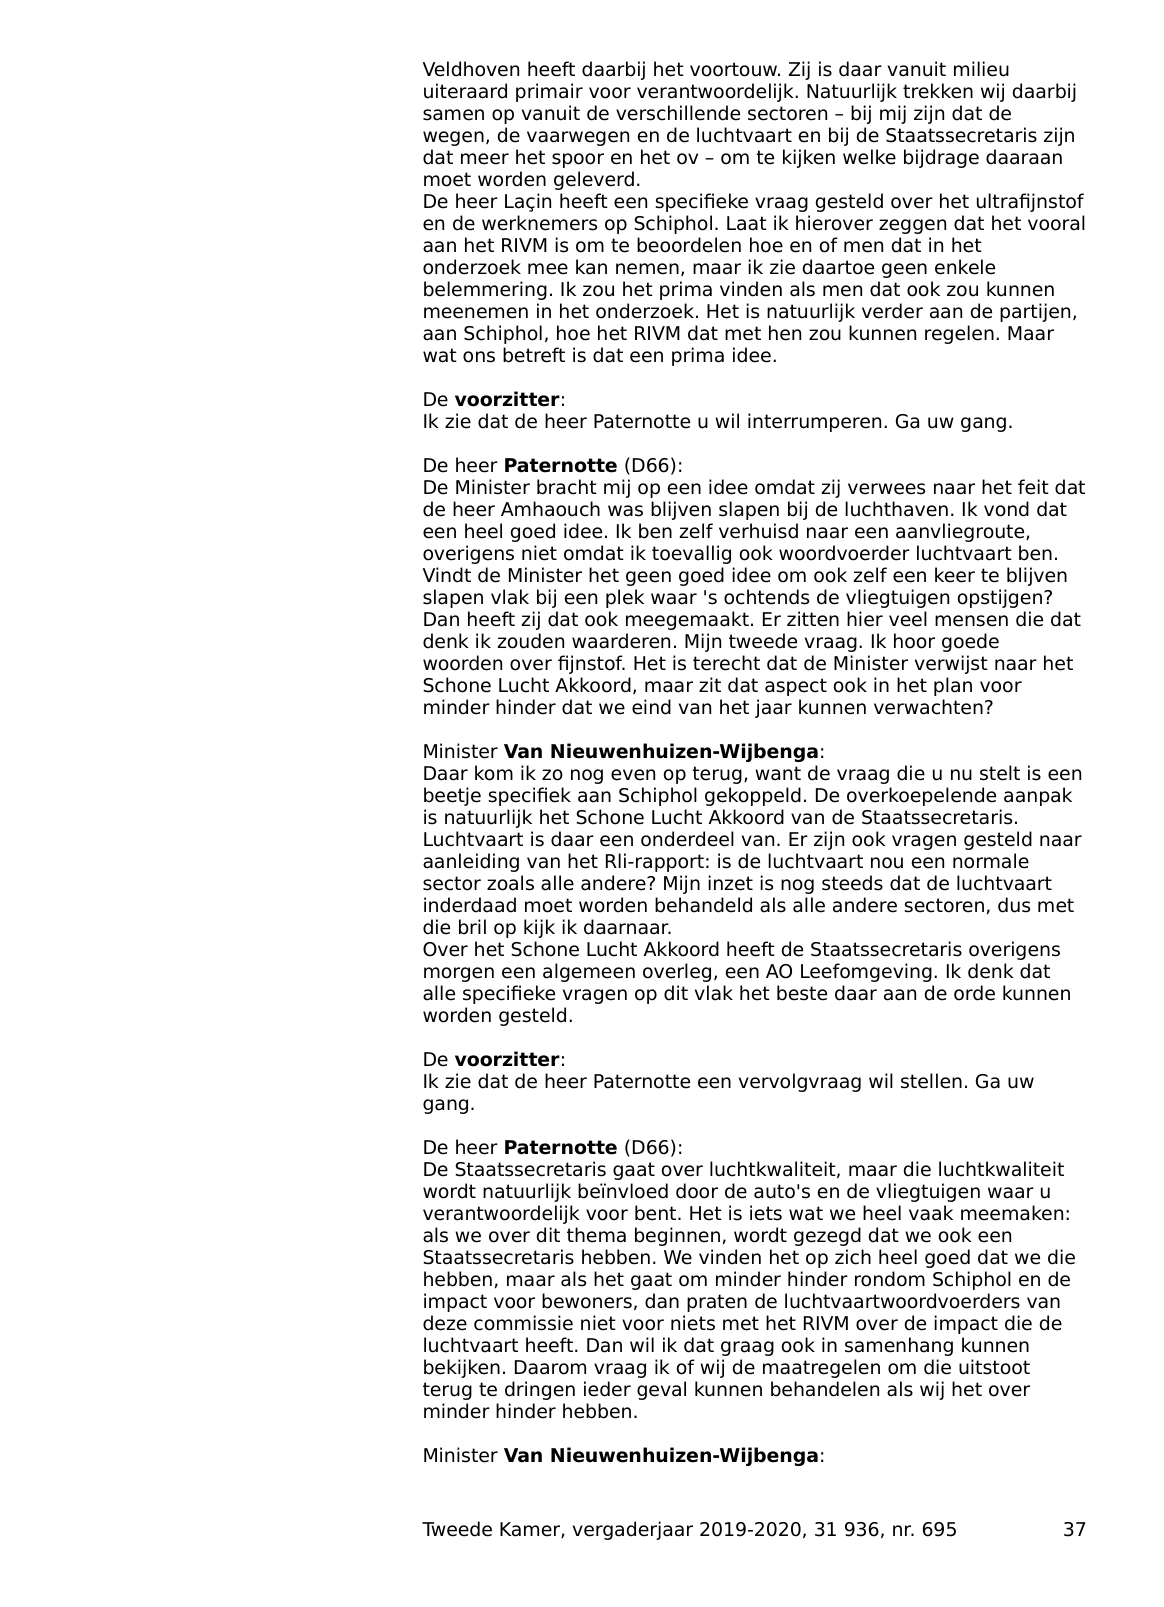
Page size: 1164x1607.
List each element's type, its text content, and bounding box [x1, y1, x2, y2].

text Ik zie dat de heer Paternotte een vervolgvraag wil stellen. Ga uw gang. [422, 1071, 1087, 1115]
text De heer Paternotte (D66): [422, 455, 1087, 477]
text De voorzitter: [422, 1049, 1087, 1071]
text De voorzitter: [422, 389, 1087, 411]
text Daar kom ik zo nog even op terug, want de vraag die u nu stelt is een beetje specifiek aan Schiphol gekoppeld. De overkoepelende aanpak is natuurlijk het Schone Lucht Akkoord van de Staatssecretaris. Luchtvaart is daar een onderdeel van. Er zijn ook vragen gesteld naar aanleiding van het Rli-rapport: is de luchtvaart nou een normale sector zoals alle andere? Mijn inzet is nog steeds dat de luchtvaart inderdaad moet worden behandeld als alle andere sectoren, dus met die bril op kijk ik daarnaar. [422, 763, 1087, 939]
text Minister Van Nieuwenhuizen-Wijbenga: [422, 1445, 1087, 1467]
text De heer Laçin heeft een specifieke vraag gesteld over het ultrafijnstof en de werknemers op Schiphol. Laat ik hierover zeggen dat het vooral aan het RIVM is om te beoordelen hoe en of men dat in het onderzoek mee kan nemen, maar ik zie daartoe geen enkele belemmering. Ik zou het prima vinden als men dat ook zou kunnen meenemen in het onderzoek. Het is natuurlijk verder aan de partijen, aan Schiphol, hoe het RIVM dat met hen zou kunnen regelen. Maar wat ons betreft is dat een prima idee. [422, 191, 1087, 367]
text De heer Paternotte (D66): [422, 1137, 1087, 1159]
text Over het Schone Lucht Akkoord heeft de Staatssecretaris overigens morgen een algemeen overleg, een AO Leefomgeving. Ik denk dat alle specifieke vragen op dit vlak het beste daar aan de orde kunnen worden gesteld. [422, 939, 1087, 1027]
text Minister Van Nieuwenhuizen-Wijbenga: [422, 741, 1087, 763]
text Veldhoven heeft daarbij het voortouw. Zij is daar vanuit milieu uiteraard primair voor verantwoordelijk. Natuurlijk trekken wij daarbij samen op vanuit de verschillende sectoren – bij mij zijn dat de wegen, de vaarwegen en de luchtvaart en bij de Staatssecretaris zijn dat meer het spoor en het ov – om te kijken welke bijdrage daaraan moet worden geleverd. [422, 59, 1087, 191]
text Ik zie dat de heer Paternotte u wil interrumperen. Ga uw gang. [422, 411, 1087, 433]
text De Staatssecretaris gaat over luchtkwaliteit, maar die luchtkwaliteit wordt natuurlijk beïnvloed door de auto's en de vliegtuigen waar u verantwoordelijk voor bent. Het is iets wat we heel vaak meemaken: als we over dit thema beginnen, wordt gezegd dat we ook een Staatssecretaris hebben. We vinden het op zich heel goed dat we die hebben, maar als het gaat om minder hinder rondom Schiphol en de impact voor bewoners, dan praten de luchtvaartwoordvoerders van deze commissie niet voor niets met het RIVM over de impact die de luchtvaart heeft. Dan wil ik dat graag ook in samenhang kunnen bekijken. Daarom vraag ik of wij de maatregelen om die uitstoot terug te dringen ieder geval kunnen behandelen als wij het over minder hinder hebben. [422, 1159, 1087, 1423]
text De Minister bracht mij op een idee omdat zij verwees naar het feit dat de heer Amhaouch was blijven slapen bij de luchthaven. Ik vond dat een heel goed idee. Ik ben zelf verhuisd naar een aanvliegroute, overigens niet omdat ik toevallig ook woordvoerder luchtvaart ben. Vindt de Minister het geen goed idee om ook zelf een keer te blijven slapen vlak bij een plek waar 's ochtends de vliegtuigen opstijgen? Dan heeft zij dat ook meegemaakt. Er zitten hier veel mensen die dat denk ik zouden waarderen. Mijn tweede vraag. Ik hoor goede woorden over fijnstof. Het is terecht dat de Minister verwijst naar het Schone Lucht Akkoord, maar zit dat aspect ook in het plan voor minder hinder dat we eind van het jaar kunnen verwachten? [422, 477, 1087, 719]
